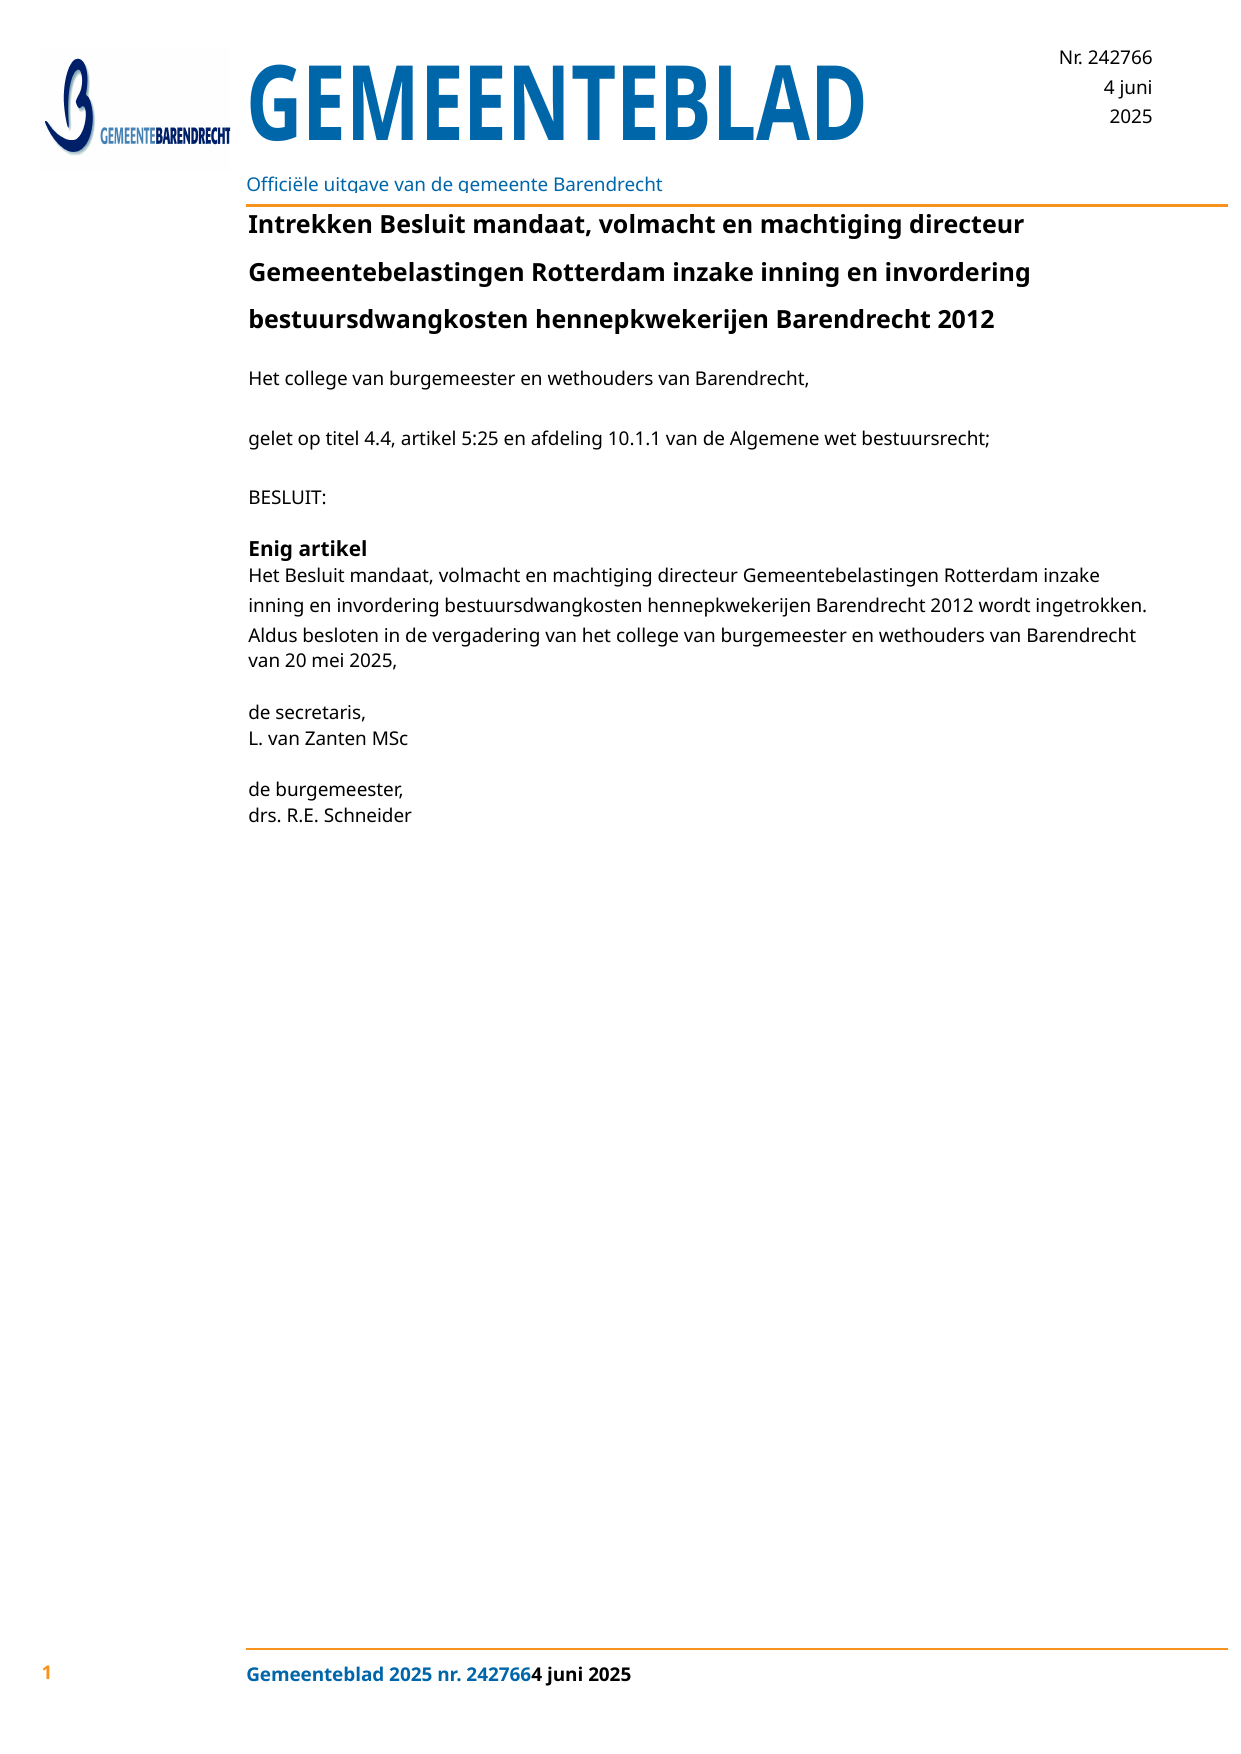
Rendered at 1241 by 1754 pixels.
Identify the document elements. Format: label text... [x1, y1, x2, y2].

text de burgemeester, [248, 776, 1152, 802]
text BESLUIT: [248, 484, 1152, 509]
text Aldus besloten in de vergadering van het college van burgemeester en wethouders van Barendrecht van 20 mei 2025, [248, 622, 1152, 673]
text L. van Zanten MSc [248, 725, 1152, 751]
text Intrekken Besluit mandaat, volmacht en machtiging directeur Gemeentebelastingen Rotterdam inzake inning en invordering bestuursdwangkosten hennepkwekerijen Barendrecht 2012 [248, 207, 1152, 336]
text Het Besluit mandaat, volmacht en machtiging directeur Gemeentebelastingen Rotterdam inzake inning en invordering bestuursdwangkosten hennepkwekerijen Barendrecht 2012 wordt ingetrokken. [248, 563, 1152, 618]
text gelet op titel 4.4, artikel 5:25 en afdeling 10.1.1 van de Algemene wet bestuursrecht; [248, 425, 1152, 450]
text de secretaris, [248, 699, 1152, 725]
picture [41, 47, 231, 172]
text Het college van burgemeester en wethouders van Barendrecht, [248, 366, 1152, 391]
text Enig artikel [248, 534, 1152, 563]
text drs. R.E. Schneider [248, 802, 1152, 828]
